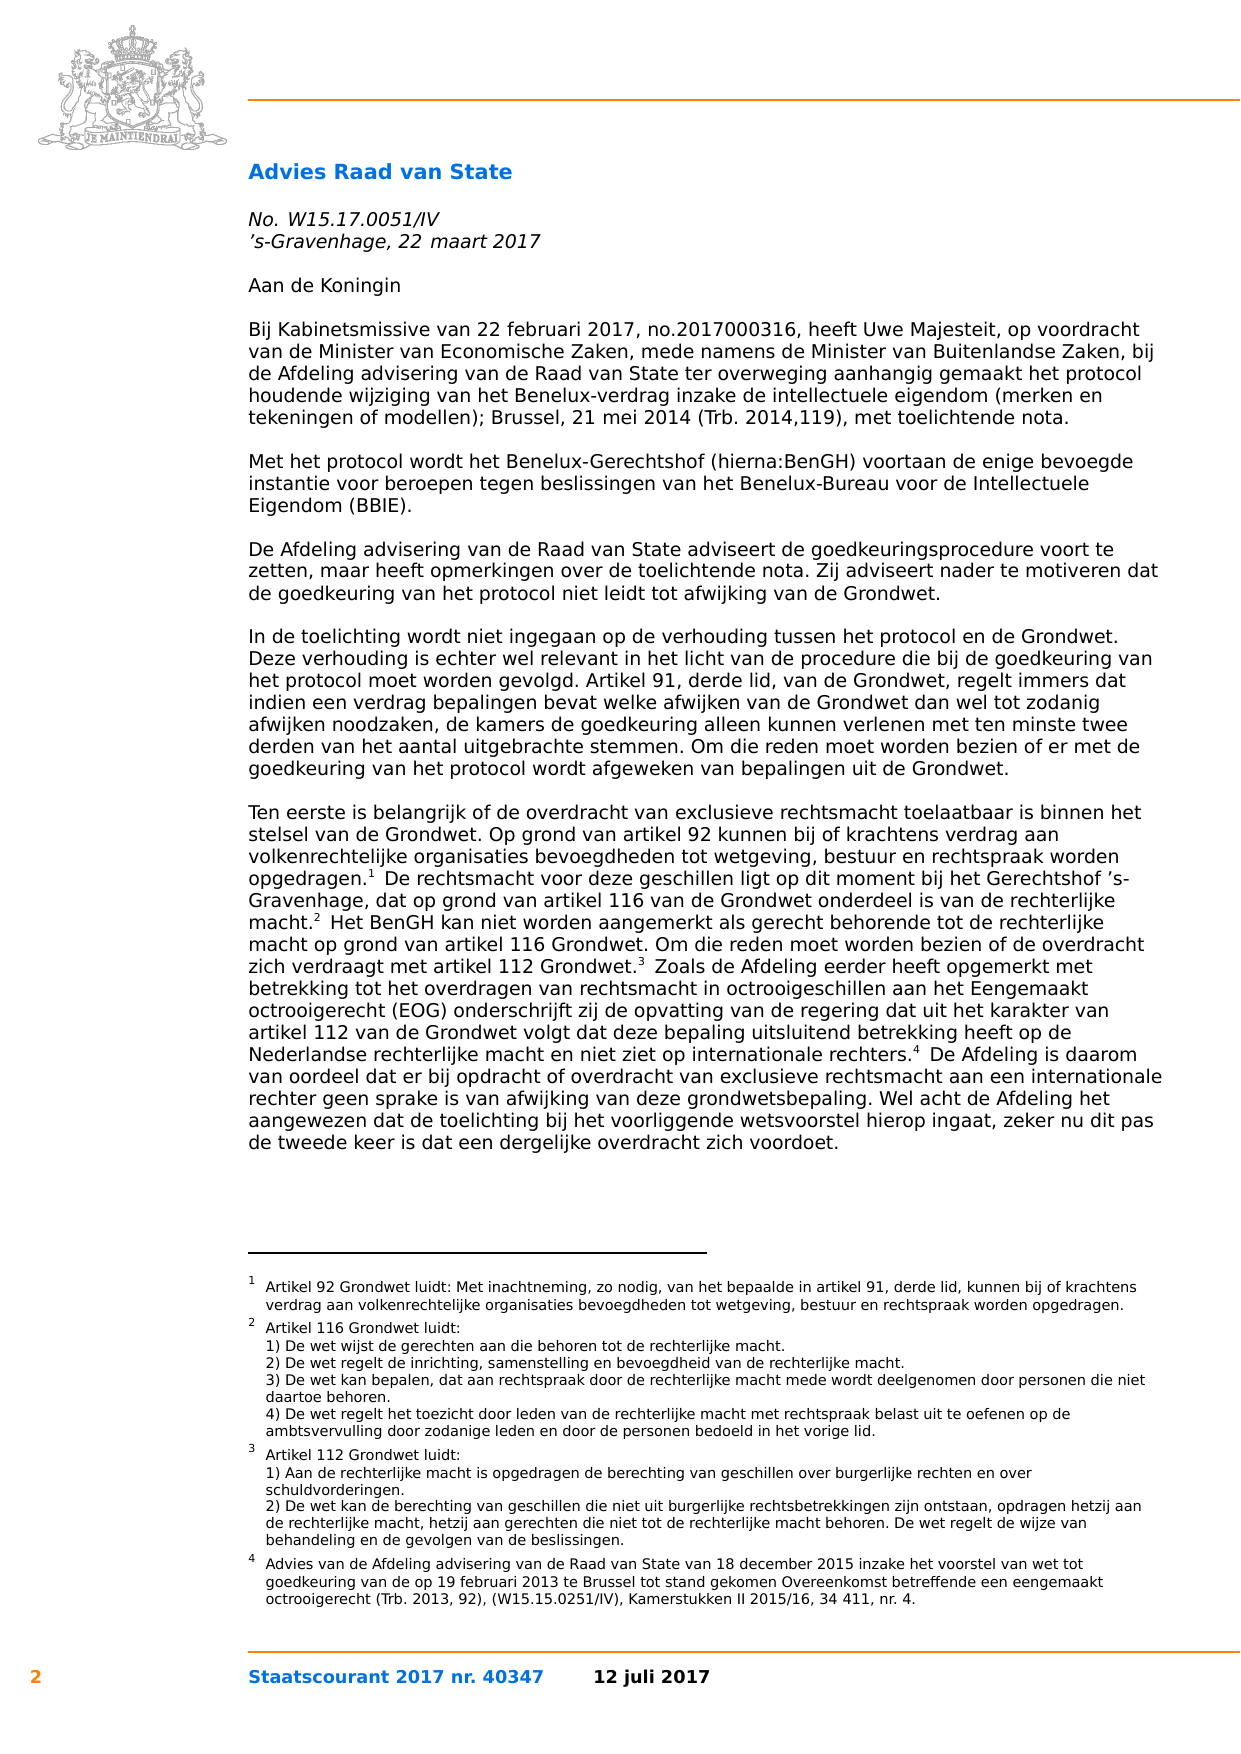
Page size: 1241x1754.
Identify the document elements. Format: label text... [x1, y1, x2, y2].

text Met het protocol wordt het Benelux-Gerechtshof (hierna:BenGH) voortaan de enige bevoegde instantie voor beroepen tegen beslissingen van het Benelux-Bureau voor de Intellectuele Eigendom (BBIE). [248, 451, 1163, 517]
text Bij Kabinetsmissive van 22 februari 2017, no.2017000316, heeft Uwe Majesteit, op voordracht van de Minister van Economische Zaken, mede namens de Minister van Buitenlandse Zaken, bij de Afdeling advisering van de Raad van State ter overweging aanhangig gemaakt het protocol houdende wijziging van het Benelux-verdrag inzake de intellectuele eigendom (merken en tekeningen of modellen); Brussel, 21 mei 2014 (Trb. 2014,119), met toelichtende nota. [248, 319, 1163, 429]
text 2) De wet regelt de inrichting, samenstelling en bevoegdheid van de rechterlijke macht. [265, 1355, 1163, 1372]
text 4) De wet regelt het toezicht door leden van de rechterlijke macht met rechtspraak belast uit te oefenen op de ambtsvervulling door zodanige leden en door de personen bedoeld in het vorige lid. [265, 1406, 1163, 1440]
text Artikel 116 Grondwet luidt: [248, 1316, 1163, 1338]
text Artikel 112 Grondwet luidt: [248, 1443, 1163, 1465]
text Ten eerste is belangrijk of de overdracht van exclusieve rechtsmacht toelaatbaar is binnen het stelsel van de Grondwet. Op grond van artikel 92 kunnen bij of krachtens verdrag aan volkenrechtelijke organisaties bevoegdheden tot wetgeving, bestuur en rechtspraak worden opgedragen. De rechtsmacht voor deze geschillen ligt op dit moment bij het Gerechtshof ’s-Gravenhage, dat op grond van artikel 116 van de Grondwet onderdeel is van de rechterlijke macht. Het BenGH kan niet worden aangemerkt als gerecht behorende tot de rechterlijke macht op grond van artikel 116 Grondwet. Om die reden moet worden bezien of de overdracht zich verdraagt met artikel 112 Grondwet. Zoals de Afdeling eerder heeft opgemerkt met betrekking tot het overdragen van rechtsmacht in octrooigeschillen aan het Eengemaakt octrooigerecht (EOG) onderschrijft zij de opvatting van de regering dat uit het karakter van artikel 112 van de Grondwet volgt dat deze bepaling uitsluitend betrekking heeft op de Nederlandse rechterlijke macht en niet ziet op internationale rechters. De Afdeling is daarom van oordeel dat er bij opdracht of overdracht van exclusieve rechtsmacht aan een internationale rechter geen sprake is van afwijking van deze grondwetsbepaling. Wel acht de Afdeling het aangewezen dat de toelichting bij het voorliggende wetsvoorstel hierop ingaat, zeker nu dit pas de tweede keer is dat een dergelijke overdracht zich voordoet. [248, 802, 1163, 1154]
text De Afdeling advisering van de Raad van State adviseert de goedkeuringsprocedure voort te zetten, maar heeft opmerkingen over de toelichtende nota. Zij adviseert nader te motiveren dat de goedkeuring van het protocol niet leidt tot afwijking van de Grondwet. [248, 538, 1163, 604]
text 1) De wet wijst de gerechten aan die behoren tot de rechterlijke macht. [265, 1338, 1163, 1355]
text 3) De wet kan bepalen, dat aan rechtspraak door de rechterlijke macht mede wordt deelgenomen door personen die niet daartoe behoren. [265, 1372, 1163, 1406]
text No. W15.17.0051/IV [248, 209, 1163, 231]
text Aan de Koningin [248, 275, 1163, 297]
text 1) Aan de rechterlijke macht is opgedragen de berechting van geschillen over burgerlijke rechten en over schuldvorderingen. [265, 1465, 1163, 1498]
text Advies van de Afdeling advisering van de Raad van State van 18 december 2015 inzake het voorstel van wet tot goedkeuring van de op 19 februari 2013 te Brussel tot stand gekomen Overeenkomst betreffende een eengemaakt octrooigerecht (Trb. 2013, 92), (W15.15.0251/IV), Kamerstukken II 2015/16, 34 411, nr. 4. [248, 1552, 1163, 1608]
text 2) De wet kan de berechting van geschillen die niet uit burgerlijke rechtsbetrekkingen zijn ontstaan, opdragen hetzij aan de rechterlijke macht, hetzij aan gerechten die niet tot de rechterlijke macht behoren. De wet regelt de wijze van behandeling en de gevolgen van de beslissingen. [265, 1498, 1163, 1549]
subtitle Advies Raad van State [248, 160, 1163, 184]
picture [38, 25, 227, 150]
text In de toelichting wordt niet ingegaan op de verhouding tussen het protocol en de Grondwet. Deze verhouding is echter wel relevant in het licht van de procedure die bij de goedkeuring van het protocol moet worden gevolgd. Artikel 91, derde lid, van de Grondwet, regelt immers dat indien een verdrag bepalingen bevat welke afwijken van de Grondwet dan wel tot zodanig afwijken noodzaken, de kamers de goedkeuring alleen kunnen verlenen met ten minste twee derden van het aantal uitgebrachte stemmen. Om die reden moet worden bezien of er met de goedkeuring van het protocol wordt afgeweken van bepalingen uit de Grondwet. [248, 626, 1163, 780]
text ’s-Gravenhage, 22 maart 2017 [248, 231, 1163, 253]
text Artikel 92 Grondwet luidt: Met inachtneming, zo nodig, van het bepaalde in artikel 91, derde lid, kunnen bij of krachtens verdrag aan volkenrechtelijke organisaties bevoegdheden tot wetgeving, bestuur en rechtspraak worden opgedragen. [248, 1274, 1163, 1313]
